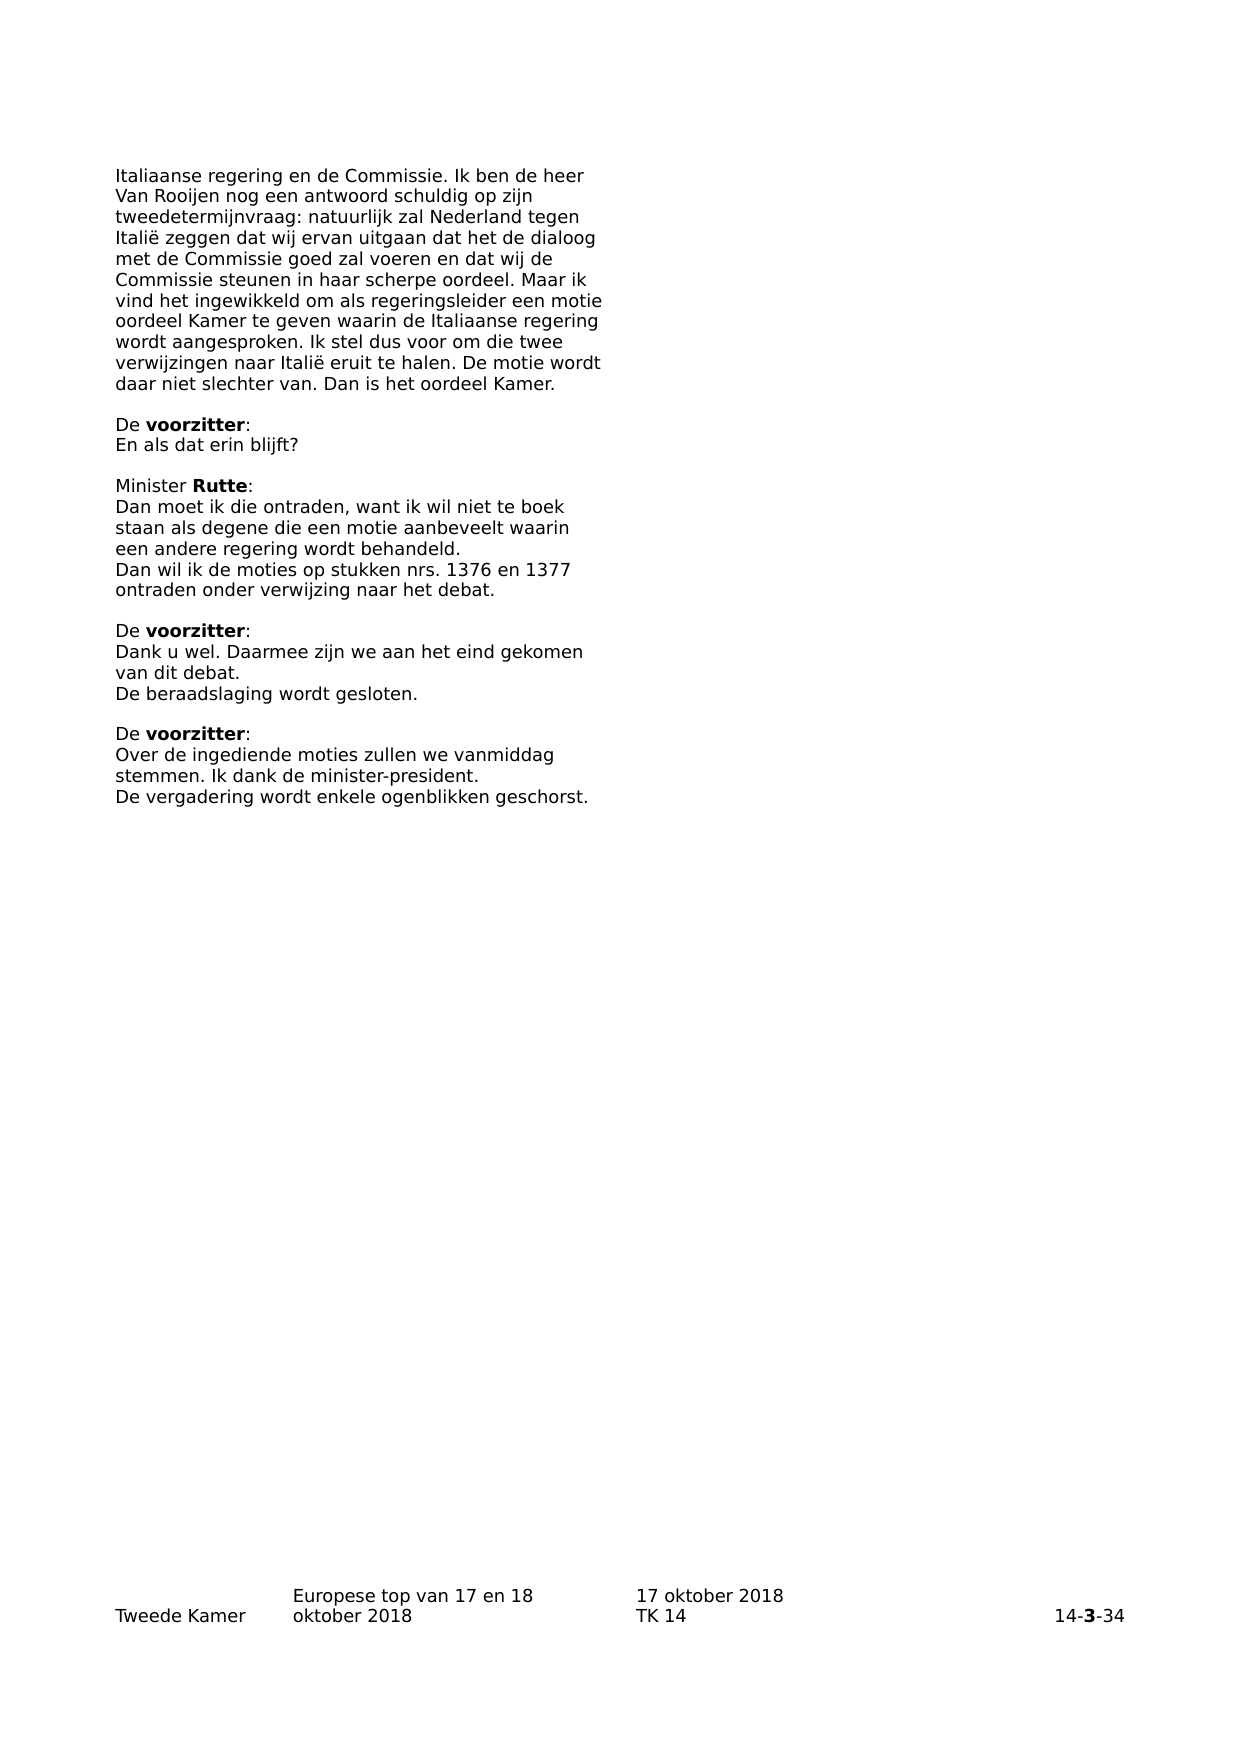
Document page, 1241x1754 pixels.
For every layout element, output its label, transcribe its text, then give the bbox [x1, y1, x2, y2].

text De voorzitter: [115, 621, 605, 642]
text Dan wil ik de moties op stukken nrs. 1376 en 1377 ontraden onder verwijzing naar het debat. [115, 559, 605, 601]
text Minister Rutte: [115, 476, 605, 497]
text De beraadslaging wordt gesloten. [115, 683, 605, 704]
text Dank u wel. Daarmee zijn we aan het eind gekomen van dit debat. [115, 642, 605, 683]
text Italiaanse regering en de Commissie. Ik ben de heer Van Rooijen nog een antwoord schuldig op zijn tweedetermijnvraag: natuurlijk zal Nederland tegen Italië zeggen dat wij ervan uitgaan dat het de dialoog met de Commissie goed zal voeren en dat wij de Commissie steunen in haar scherpe oordeel. Maar ik vind het ingewikkeld om als regeringsleider een motie oordeel Kamer te geven waarin de Italiaanse regering wordt aangesproken. Ik stel dus voor om die twee verwijzingen naar Italië eruit te halen. De motie wordt daar niet slechter van. Dan is het oordeel Kamer. [115, 165, 605, 394]
text De voorzitter: [115, 724, 605, 745]
text Dan moet ik die ontraden, want ik wil niet te boek staan als degene die een motie aanbeveelt waarin een andere regering wordt behandeld. [115, 497, 605, 559]
text Over de ingediende moties zullen we vanmiddag stemmen. Ik dank de minister-president. [115, 745, 605, 787]
text En als dat erin blijft? [115, 435, 605, 456]
text De voorzitter: [115, 414, 605, 435]
text De vergadering wordt enkele ogenblikken geschorst. [115, 787, 605, 807]
